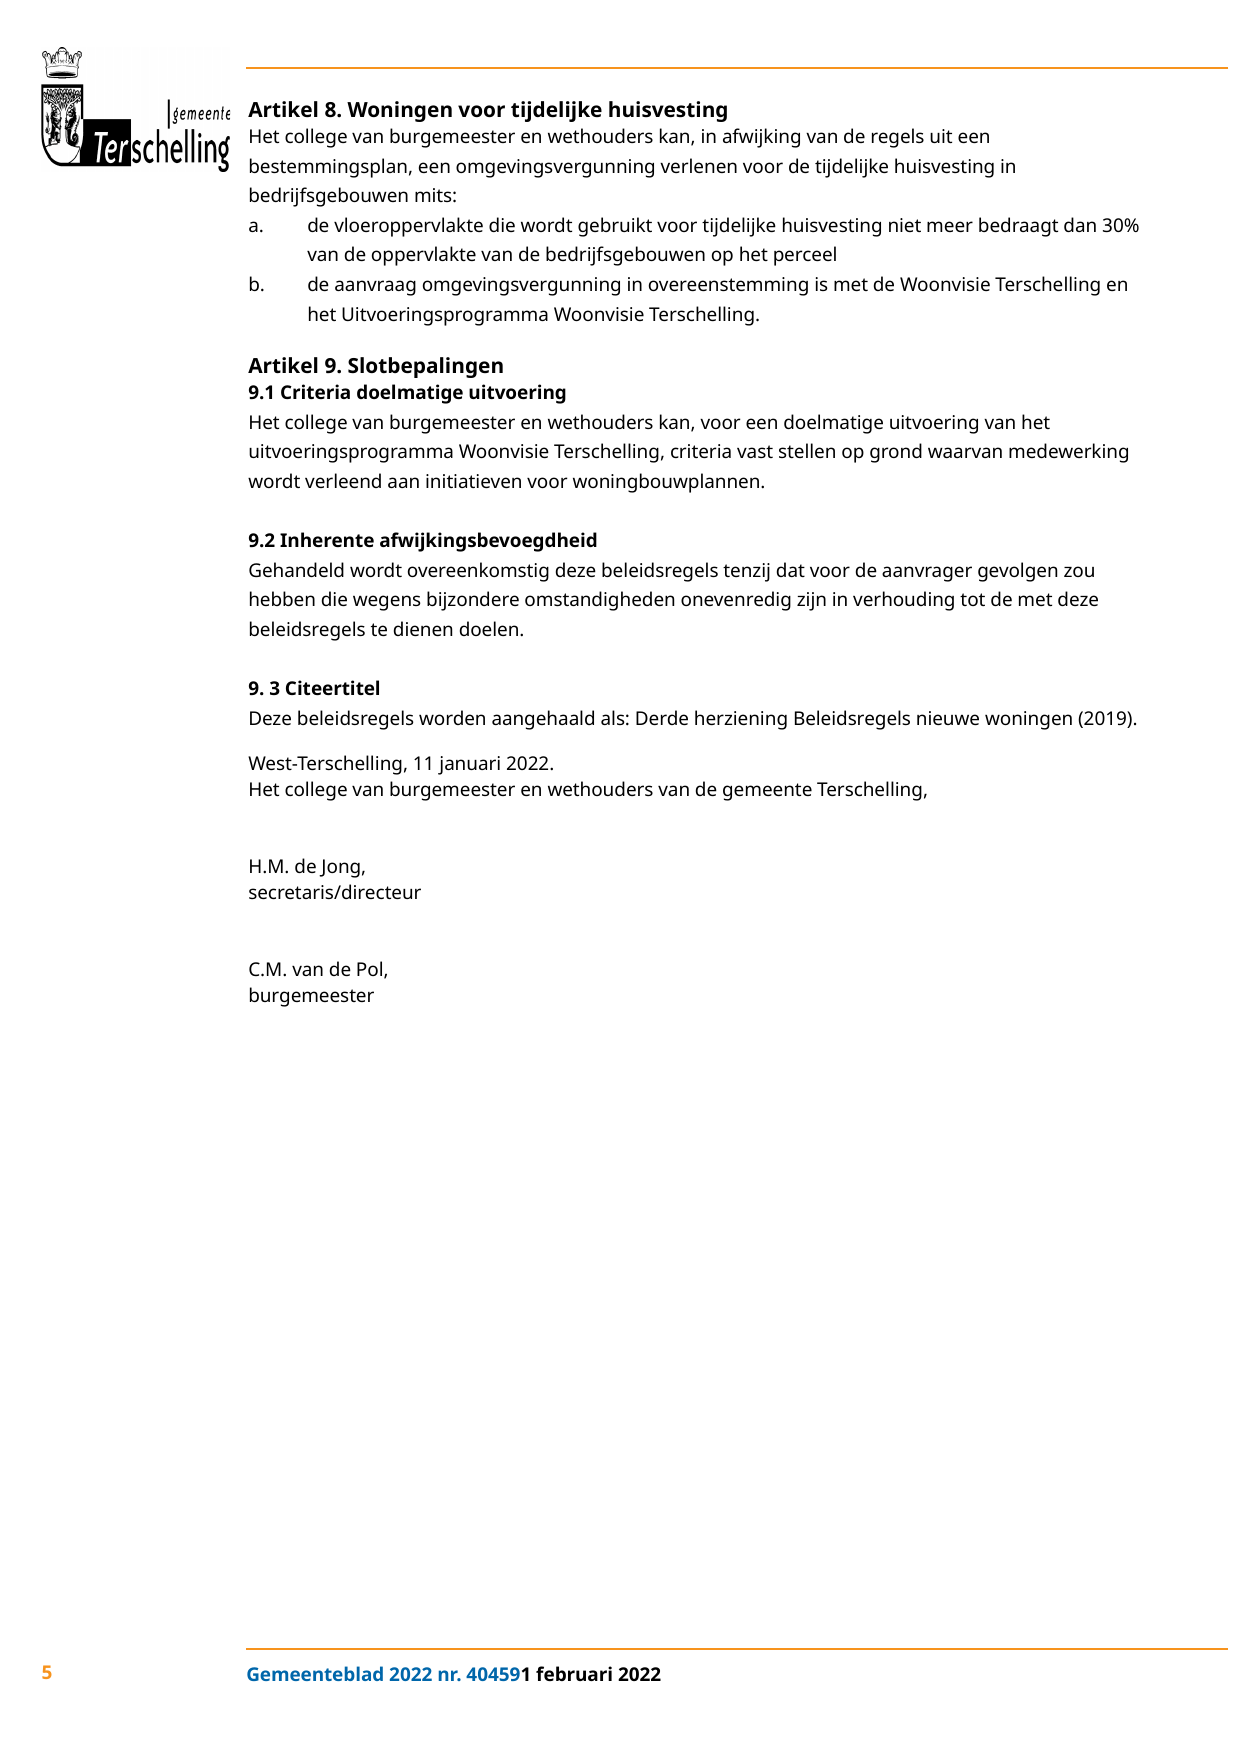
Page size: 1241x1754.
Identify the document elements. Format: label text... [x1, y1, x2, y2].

text burgemeester [248, 982, 1152, 1008]
text 9.1 Criteria doelmatige uitvoering [248, 379, 1152, 405]
text H.M. de Jong, [248, 853, 1152, 879]
text Deze beleidsregels worden aangehaald als: Derde herziening Beleidsregels nieuwe woningen (2019). [248, 705, 1152, 731]
text Gehandeld wordt overeenkomstig deze beleidsregels tenzij dat voor de aanvrager gevolgen zou hebben die wegens bijzondere omstandigheden onevenredig zijn in verhouding tot de met deze beleidsregels te dienen doelen. [248, 557, 1152, 642]
text 9. 3 Citeertitel [248, 675, 1152, 701]
text Het college van burgemeester en wethouders kan, in afwijking van de regels uit een bestemmingsplan, een omgevingsvergunning verlenen voor de tijdelijke huisvesting in bedrijfsgebouwen mits: [248, 123, 1152, 208]
list de aanvraag omgevingsvergunning in overeenstemming is met de Woonvisie Terschelling en het Uitvoeringsprogramma Woonvisie Terschelling. [248, 271, 1152, 326]
text Artikel 9. Slotbepalingen [248, 351, 1152, 379]
text 9.2 Inherente afwijkingsbevoegdheid [248, 527, 1152, 553]
text Het college van burgemeester en wethouders van de gemeente Terschelling, [248, 776, 1152, 802]
list de vloeroppervlakte die wordt gebruikt voor tijdelijke huisvesting niet meer bedraagt dan 30% van de oppervlakte van de bedrijfsgebouwen op het perceel [248, 212, 1152, 267]
text Het college van burgemeester en wethouders kan, voor een doelmatige uitvoering van het uitvoeringsprogramma Woonvisie Terschelling, criteria vast stellen op grond waarvan medewerking wordt verleend aan initiatieven voor woningbouwplannen. [248, 409, 1152, 494]
text C.M. van de Pol, [248, 956, 1152, 982]
text Artikel 8. Woningen voor tijdelijke huisvesting [248, 95, 1152, 123]
text West-Terschelling, 11 januari 2022. [248, 751, 1152, 776]
text secretaris/directeur [248, 879, 1152, 905]
picture [41, 47, 231, 172]
